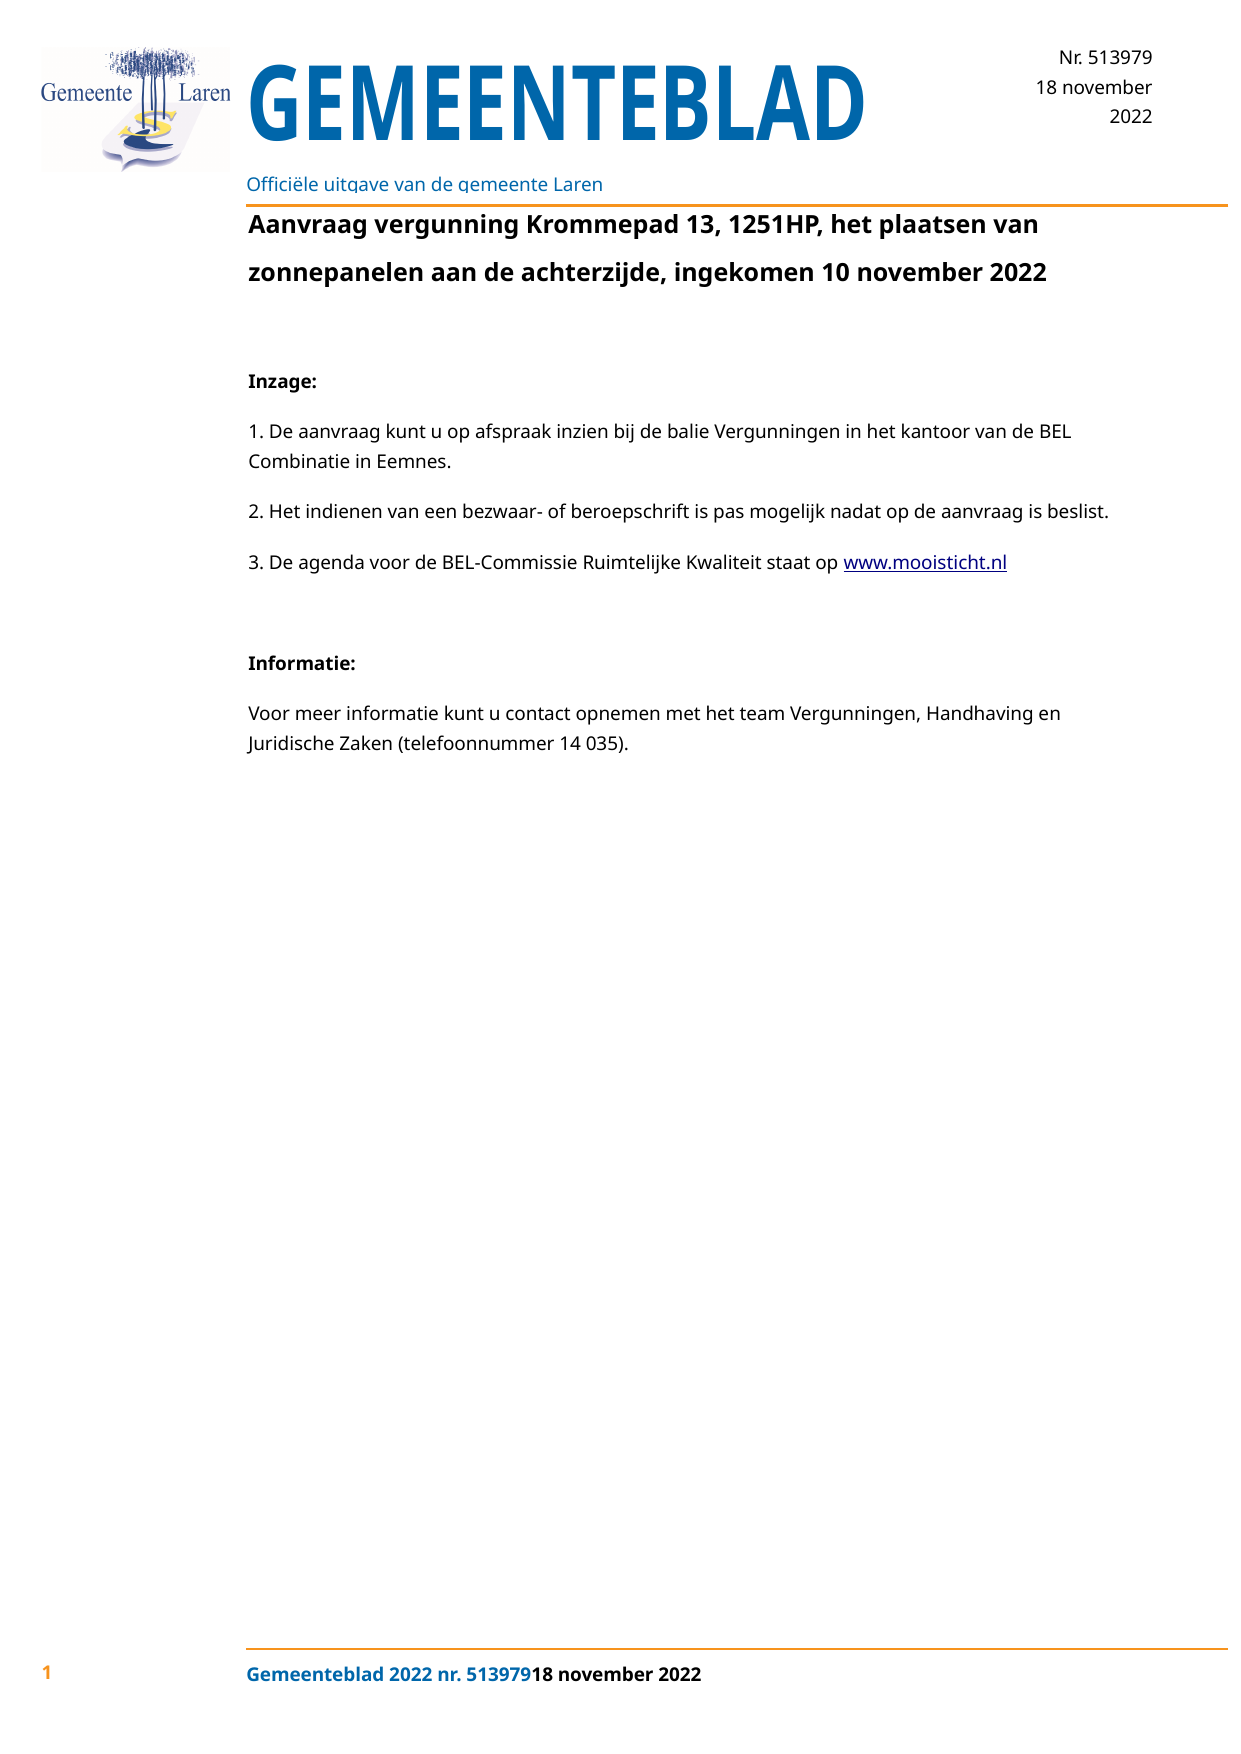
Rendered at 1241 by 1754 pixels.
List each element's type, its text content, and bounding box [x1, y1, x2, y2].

text Voor meer informatie kunt u contact opnemen met het team Vergunningen, Handhaving en Juridische Zaken (telefoonnummer 14 035). [248, 700, 1152, 756]
text 2. Het indienen van een bezwaar- of beroepschrift is pas mogelijk nadat op de aanvraag is beslist. [248, 499, 1152, 524]
text 3. De agenda voor de BEL-Commissie Ruimtelijke Kwaliteit staat op www.mooisticht.nl [248, 549, 1152, 575]
picture [41, 47, 231, 172]
text Inzage: [248, 368, 1152, 394]
text Informatie: [248, 650, 1152, 676]
text 1. De aanvraag kunt u op afspraak inzien bij de balie Vergunningen in het kantoor van de BEL Combinatie in Eemnes. [248, 419, 1152, 474]
text Aanvraag vergunning Krommepad 13, 1251HP, het plaatsen van zonnepanelen aan de achterzijde, ingekomen 10 november 2022 [248, 207, 1152, 288]
